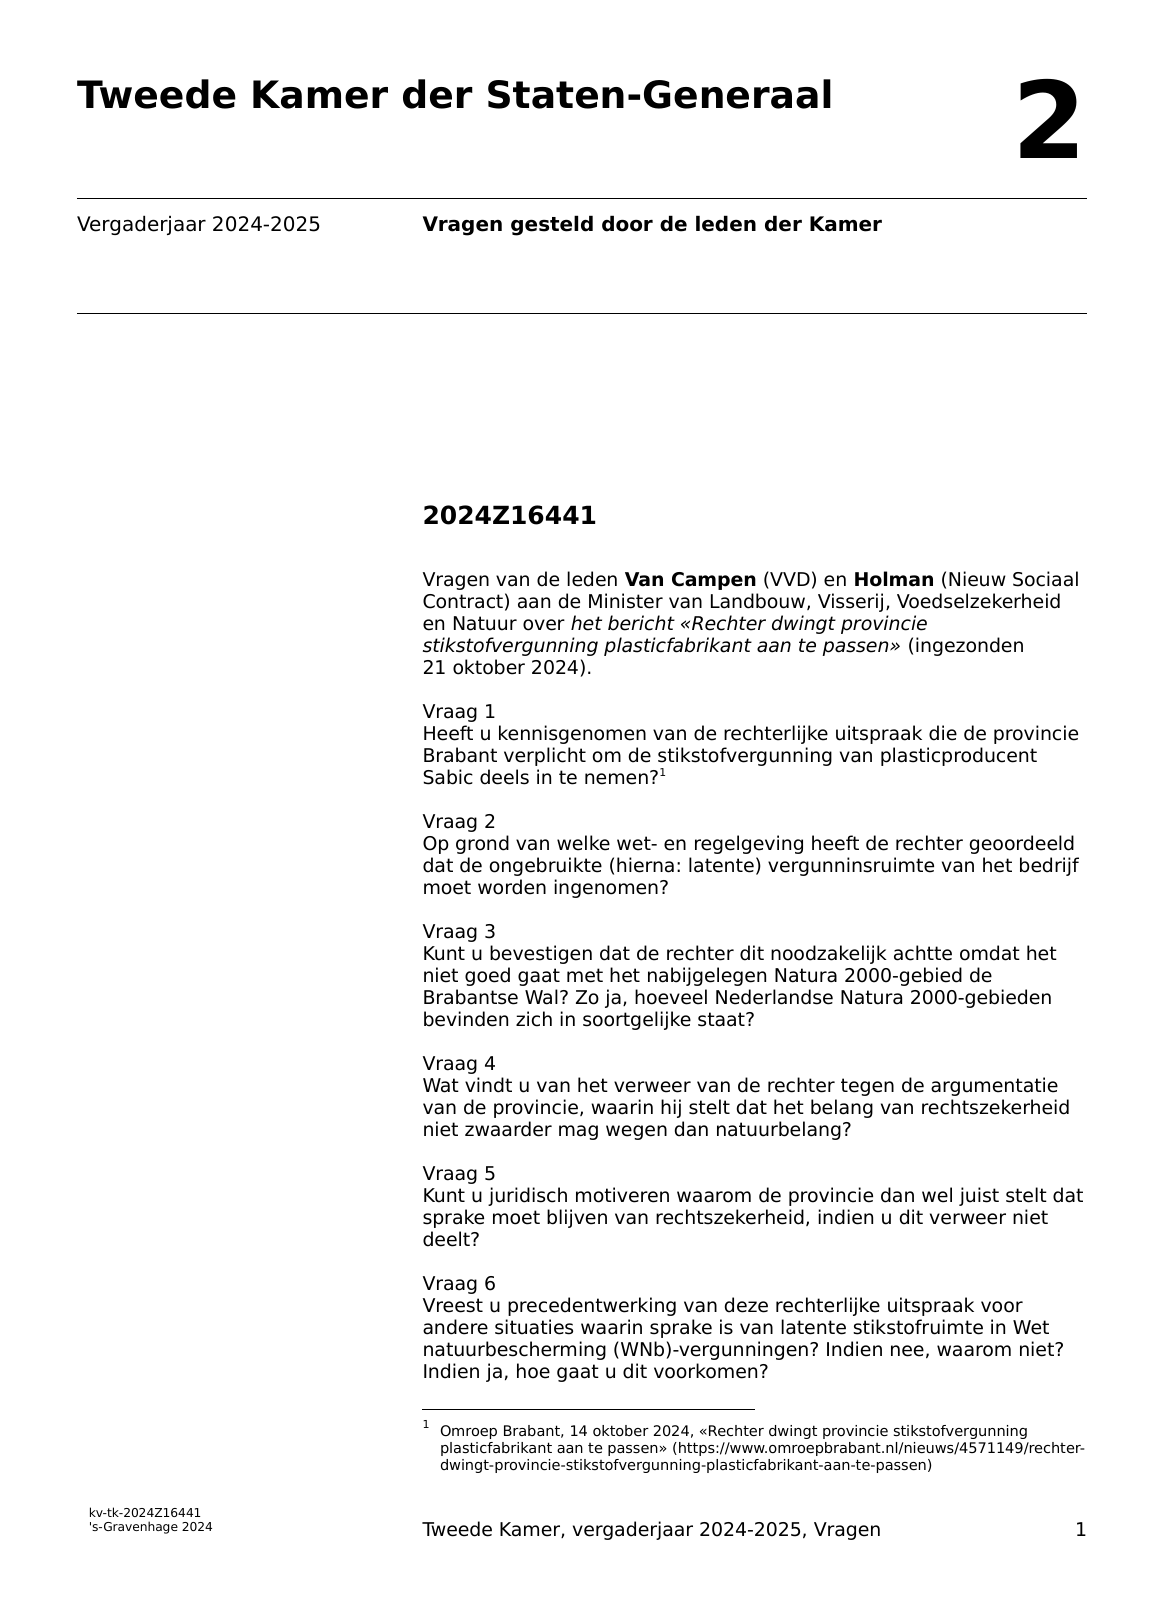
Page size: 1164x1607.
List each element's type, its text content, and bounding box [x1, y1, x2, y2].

text Vraag 6 [422, 1273, 1087, 1295]
text Kunt u juridisch motiveren waarom de provincie dan wel juist stelt dat sprake moet blijven van rechtszekerheid, indien u dit verweer niet deelt? [422, 1185, 1087, 1251]
text kv-tk-2024Z16441 [88, 1506, 323, 1520]
table_header 2 [886, 59, 1087, 198]
text Omroep Brabant, 14 oktober 2024, «Rechter dwingt provincie stikstofvergunning plasticfabrikant aan te passen» (https://www.omroepbrabant.nl/nieuws/4571149/rechter-dwingt-provincie-stikstofvergunning-plasticfabrikant-aan-te-passen) [422, 1418, 1087, 1474]
text 2024Z16441 [422, 501, 1087, 531]
text 's-Gravenhage 2024 [88, 1520, 323, 1534]
text Vraag 1 [422, 701, 1087, 723]
text Kunt u bevestigen dat de rechter dit noodzakelijk achtte omdat het niet goed gaat met het nabijgelegen Natura 2000-gebied de Brabantse Wal? Zo ja, hoeveel Nederlandse Natura 2000-gebieden bevinden zich in soortgelijke staat? [422, 943, 1087, 1031]
text Vraag 2 [422, 811, 1087, 833]
text Vraag 3 [422, 921, 1087, 943]
text Vragen van de leden Van Campen (VVD) en Holman (Nieuw Sociaal Contract) aan de Minister van Landbouw, Visserij, Voedselzekerheid en Natuur over het bericht «Rechter dwingt provincie stikstofvergunning plasticfabrikant aan te passen» (ingezonden 21 oktober 2024). [422, 569, 1087, 679]
table_header Tweede Kamer der Staten-Generaal [77, 59, 886, 198]
table_cell Vragen gesteld door de leden der Kamer [422, 199, 1087, 313]
text Vraag 4 [422, 1053, 1087, 1075]
text Vreest u precedentwerking van deze rechterlijke uitspraak voor andere situaties waarin sprake is van latente stikstofruimte in Wet natuurbescherming (WNb)-vergunningen? Indien nee, waarom niet? Indien ja, hoe gaat u dit voorkomen? [422, 1295, 1087, 1383]
text Heeft u kennisgenomen van de rechterlijke uitspraak die de provincie Brabant verplicht om de stikstofvergunning van plasticproducent Sabic deels in te nemen? [422, 723, 1087, 789]
text Vraag 5 [422, 1163, 1087, 1185]
table_cell Vergaderjaar 2024-2025 [77, 199, 422, 313]
text Op grond van welke wet- en regelgeving heeft de rechter geoordeeld dat de ongebruikte (hierna: latente) vergunninsruimte van het bedrijf moet worden ingenomen? [422, 833, 1087, 899]
text Wat vindt u van het verweer van de rechter tegen de argumentatie van de provincie, waarin hij stelt dat het belang van rechtszekerheid niet zwaarder mag wegen dan natuurbelang? [422, 1075, 1087, 1141]
